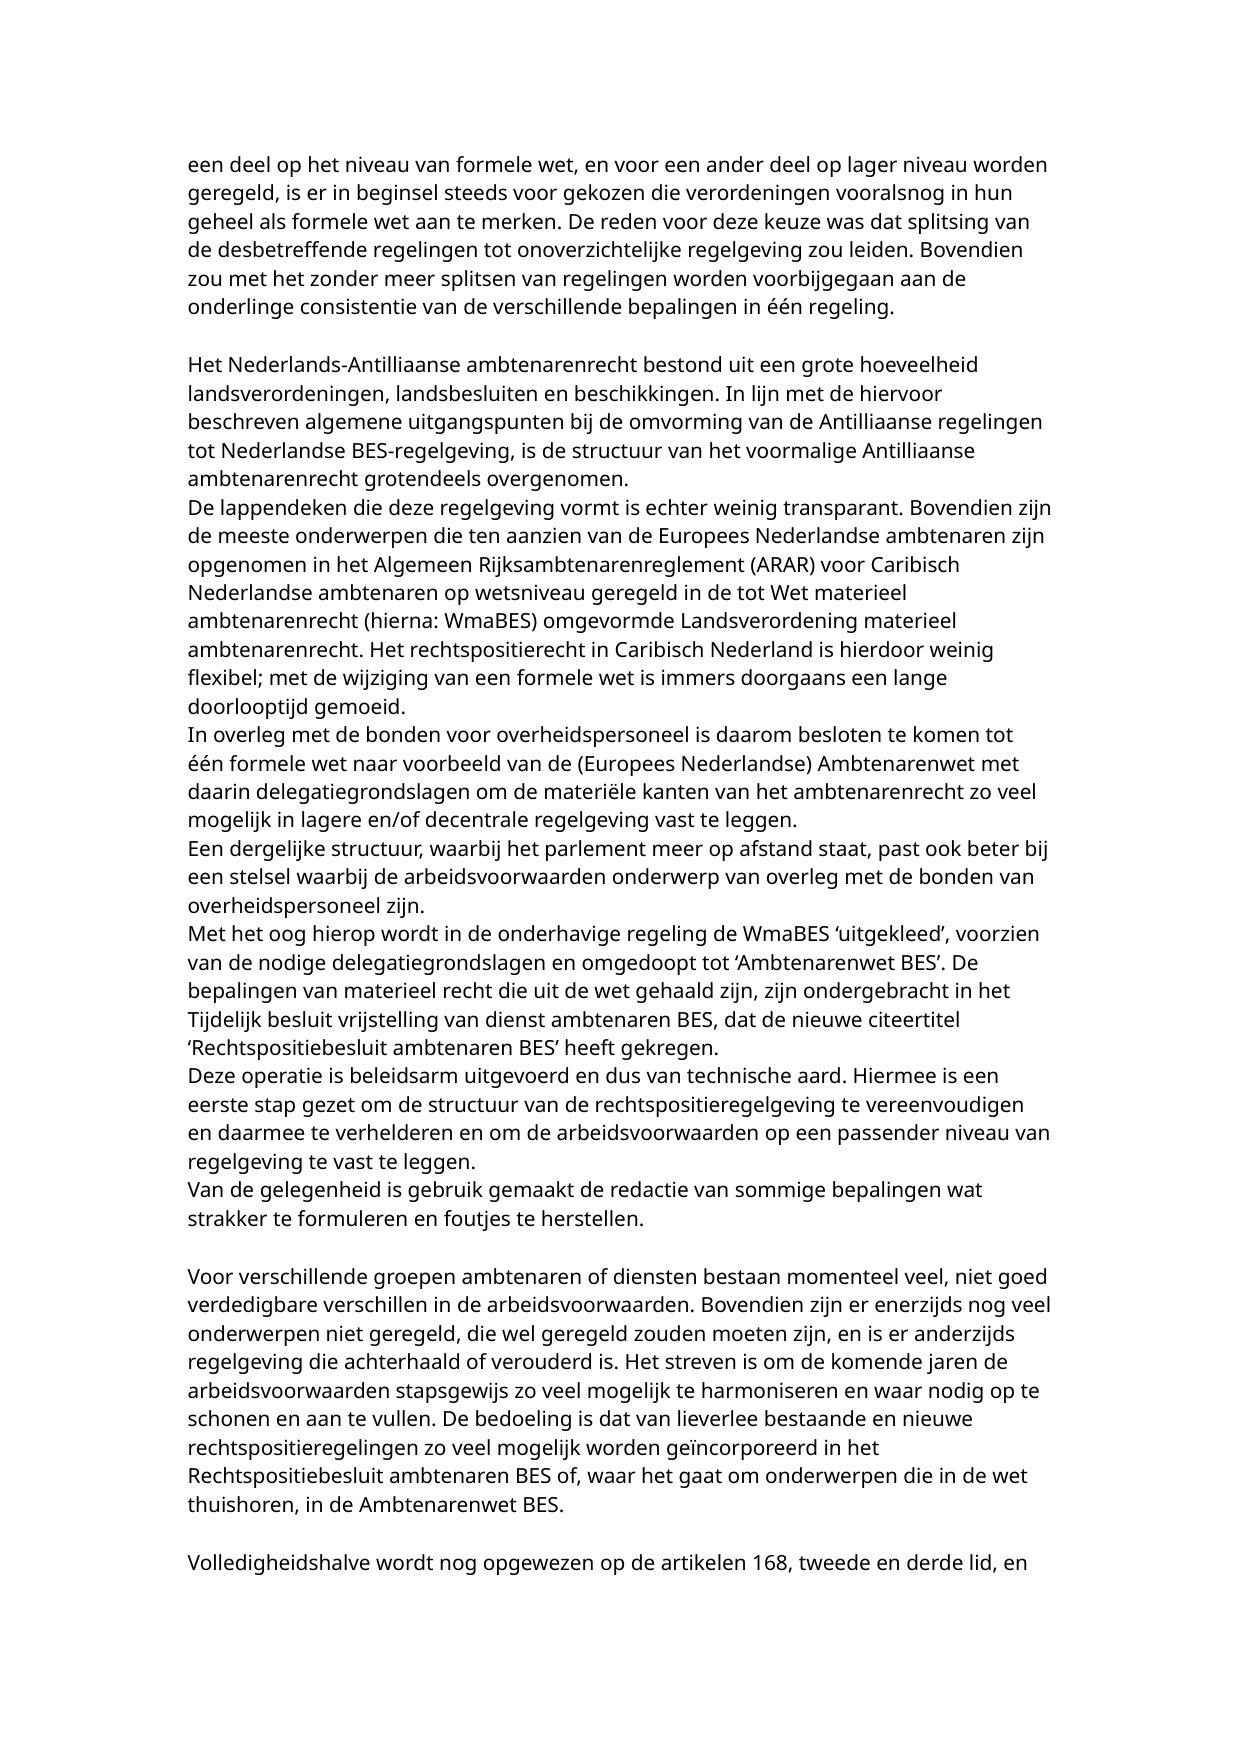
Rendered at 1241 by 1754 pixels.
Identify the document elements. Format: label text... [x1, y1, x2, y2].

text Voor verschillende groepen ambtenaren of diensten bestaan momenteel veel, niet goed verdedigbare verschillen in de arbeidsvoorwaarden. Bovendien zijn er enerzijds nog veel onderwerpen niet geregeld, die wel geregeld zouden moeten zijn, en is er anderzijds regelgeving die achterhaald of verouderd is. Het streven is om de komende jaren de arbeidsvoorwaarden stapsgewijs zo veel mogelijk te harmoniseren en waar nodig op te schonen en aan te vullen. De bedoeling is dat van lieverlee bestaande en nieuwe rechtspositieregelingen zo veel mogelijk worden geïncorporeerd in het Rechtspositiebesluit ambtenaren BES of, waar het gaat om onderwerpen die in de wet thuishoren, in de Ambtenarenwet BES. [187, 1262, 1053, 1518]
text Een dergelijke structuur, waarbij het parlement meer op afstand staat, past ook beter bij een stelsel waarbij de arbeidsvoorwaarden onderwerp van overleg met de bonden van overheidspersoneel zijn. [187, 834, 1053, 919]
text een deel op het niveau van formele wet, en voor een ander deel op lager niveau worden geregeld, is er in beginsel steeds voor gekozen die verordeningen vooralsnog in hun geheel als formele wet aan te merken. De reden voor deze keuze was dat splitsing van de desbetreffende regelingen tot onoverzichtelijke regelgeving zou leiden. Bovendien zou met het zonder meer splitsen van regelingen worden voorbijgegaan aan de onderlinge consistentie van de verschillende bepalingen in één regeling. [187, 150, 1053, 321]
text In overleg met de bonden voor overheidspersoneel is daarom besloten te komen tot één formele wet naar voorbeeld van de (Europees Nederlandse) Ambtenarenwet met daarin delegatiegrondslagen om de materiële kanten van het ambtenarenrecht zo veel mogelijk in lagere en/of decentrale regelgeving vast te leggen. [187, 720, 1053, 834]
text Met het oog hierop wordt in de onderhavige regeling de WmaBES ‘uitgekleed’, voorzien van de nodige delegatiegrondslagen en omgedoopt tot ‘Ambtenarenwet BES’. De bepalingen van materieel recht die uit de wet gehaald zijn, zijn ondergebracht in het Tijdelijk besluit vrijstelling van dienst ambtenaren BES, dat de nieuwe citeertitel ‘Rechtspositiebesluit ambtenaren BES’ heeft gekregen. [187, 919, 1053, 1062]
text De lappendeken die deze regelgeving vormt is echter weinig transparant. Bovendien zijn de meeste onderwerpen die ten aanzien van de Europees Nederlandse ambtenaren zijn opgenomen in het Algemeen Rijksambtenarenreglement (ARAR) voor Caribisch Nederlandse ambtenaren op wetsniveau geregeld in de tot Wet materieel ambtenarenrecht (hierna: WmaBES) omgevormde Landsverordening materieel ambtenarenrecht. Het rechtspositierecht in Caribisch Nederland is hierdoor weinig flexibel; met de wijziging van een formele wet is immers doorgaans een lange doorlooptijd gemoeid. [187, 493, 1053, 720]
text Deze operatie is beleidsarm uitgevoerd en dus van technische aard. Hiermee is een eerste stap gezet om de structuur van de rechtspositieregelgeving te vereenvoudigen en daarmee te verhelderen en om de arbeidsvoorwaarden op een passender niveau van regelgeving te vast te leggen. [187, 1062, 1053, 1175]
text Van de gelegenheid is gebruik gemaakt de redactie van sommige bepalingen wat strakker te formuleren en foutjes te herstellen. [187, 1175, 1053, 1232]
text Het Nederlands-Antilliaanse ambtenarenrecht bestond uit een grote hoeveelheid landsverordeningen, landsbesluiten en beschikkingen. In lijn met de hiervoor beschreven algemene uitgangspunten bij de omvorming van de Antilliaanse regelingen tot Nederlandse BES-regelgeving, is de structuur van het voormalige Antilliaanse ambtenarenrecht grotendeels overgenomen. [187, 351, 1053, 493]
text Volledigheidshalve wordt nog opgewezen op de artikelen 168, tweede en derde lid, en [187, 1548, 1053, 1576]
